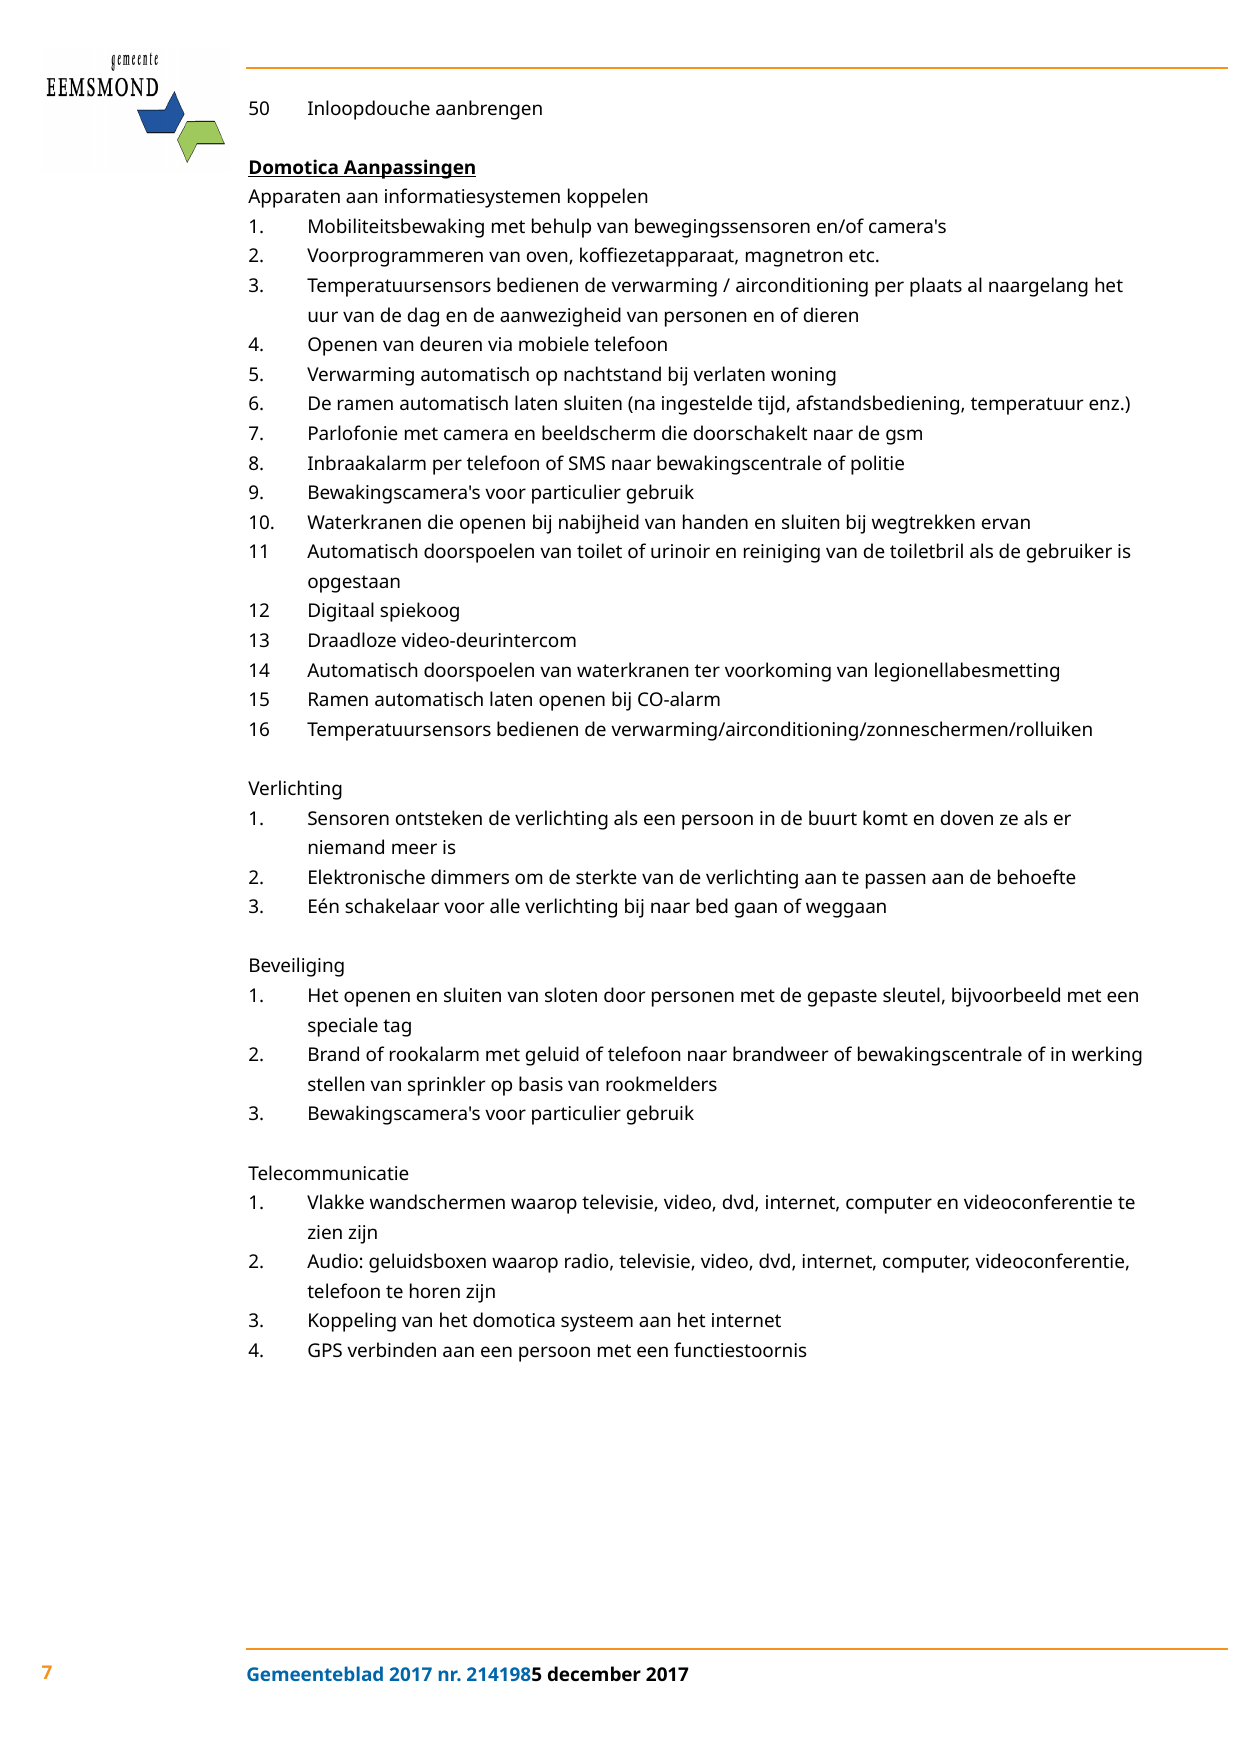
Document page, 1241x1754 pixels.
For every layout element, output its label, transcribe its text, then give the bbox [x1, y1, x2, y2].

text Apparaten aan informatiesystemen koppelen [248, 183, 1152, 209]
list Bewakingscamera's voor particulier gebruik [248, 1101, 1152, 1126]
list Mobiliteitsbewaking met behulp van bewegingssensoren en/of camera's [248, 213, 1152, 239]
list Automatisch doorspoelen van toilet of urinoir en reiniging van de toiletbril als de gebruiker is opgestaan [248, 538, 1152, 594]
list Eén schakelaar voor alle verlichting bij naar bed gaan of weggaan [248, 893, 1152, 919]
list Inloopdouche aanbrengen [248, 95, 1152, 121]
list Voorprogrammeren van oven, koffiezetapparaat, magnetron etc. [248, 243, 1152, 268]
text Beveiliging [248, 953, 1152, 978]
list GPS verbinden aan een persoon met een functiestoornis [248, 1337, 1152, 1363]
list Digitaal spiekoog [248, 598, 1152, 623]
list Inbraakalarm per telefoon of SMS naar bewakingscentrale of politie [248, 450, 1152, 476]
list Ramen automatisch laten openen bij CO-alarm [248, 686, 1152, 712]
list De ramen automatisch laten sluiten (na ingestelde tijd, afstandsbediening, temperatuur enz.) [248, 391, 1152, 416]
list Audio: geluidsboxen waarop radio, televisie, video, dvd, internet, computer, videoconferentie, telefoon te horen zijn [248, 1248, 1152, 1304]
list Verwarming automatisch op nachtstand bij verlaten woning [248, 361, 1152, 387]
text Telecommunicatie [248, 1160, 1152, 1186]
list Temperatuursensors bedienen de verwarming / airconditioning per plaats al naargelang het uur van de dag en de aanwezigheid van personen en of dieren [248, 272, 1152, 328]
list Brand of rookalarm met geluid of telefoon naar brandweer of bewakingscentrale of in werking stellen van sprinkler op basis van rookmelders [248, 1041, 1152, 1097]
text Domotica Aanpassingen [248, 154, 1152, 180]
list Vlakke wandschermen waarop televisie, video, dvd, internet, computer en videoconferentie te zien zijn [248, 1189, 1152, 1245]
list Openen van deuren via mobiele telefoon [248, 331, 1152, 357]
list Bewakingscamera's voor particulier gebruik [248, 479, 1152, 505]
text Verlichting [248, 775, 1152, 801]
list Koppeling van het domotica systeem aan het internet [248, 1308, 1152, 1333]
list Temperatuursensors bedienen de verwarming/airconditioning/zonneschermen/rolluiken [248, 716, 1152, 742]
picture [41, 47, 231, 172]
list Automatisch doorspoelen van waterkranen ter voorkoming van legionellabesmetting [248, 657, 1152, 683]
list Elektronische dimmers om de sterkte van de verlichting aan te passen aan de behoefte [248, 864, 1152, 890]
list Sensoren ontsteken de verlichting als een persoon in de buurt komt en doven ze als er niemand meer is [248, 805, 1152, 860]
list Draadloze video-deurintercom [248, 627, 1152, 653]
list Het openen en sluiten van sloten door personen met de gepaste sleutel, bijvoorbeeld met een speciale tag [248, 982, 1152, 1038]
list Parlofonie met camera en beeldscherm die doorschakelt naar de gsm [248, 420, 1152, 446]
list Waterkranen die openen bij nabijheid van handen en sluiten bij wegtrekken ervan [248, 509, 1152, 535]
